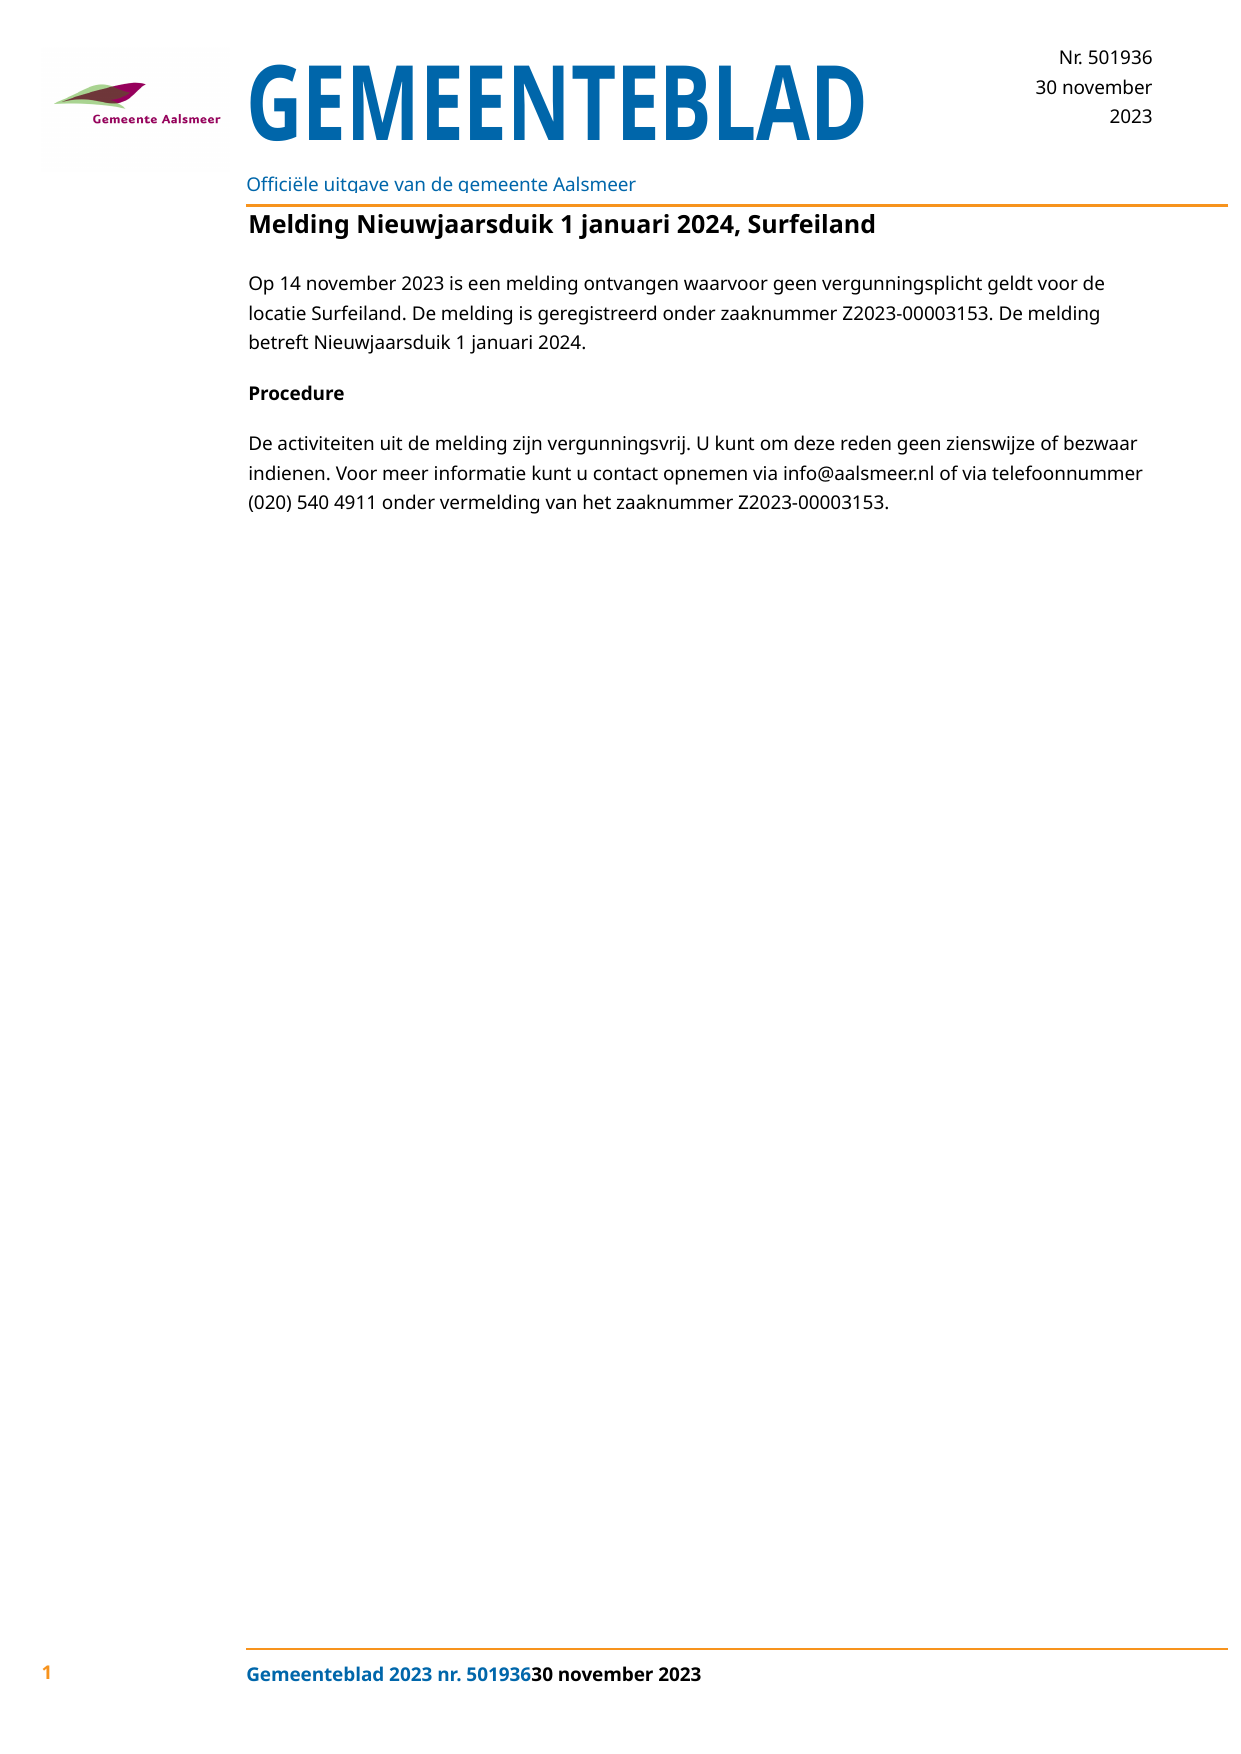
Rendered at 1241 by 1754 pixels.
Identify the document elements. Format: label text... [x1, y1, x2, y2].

picture [41, 47, 231, 172]
text Melding Nieuwjaarsduik 1 januari 2024, Surfeiland [248, 207, 1152, 241]
text Procedure [248, 380, 1152, 406]
text Op 14 november 2023 is een melding ontvangen waarvoor geen vergunningsplicht geldt voor de locatie Surfeiland. De melding is geregistreerd onder zaaknummer Z2023-00003153. De melding betreft Nieuwjaarsduik 1 januari 2024. [248, 270, 1152, 355]
text De activiteiten uit de melding zijn vergunningsvrij. U kunt om deze reden geen zienswijze of bezwaar indienen. Voor meer informatie kunt u contact opnemen via info@aalsmeer.nl of via telefoonnummer (020) 540 4911 onder vermelding van het zaaknummer Z2023-00003153. [248, 430, 1152, 515]
